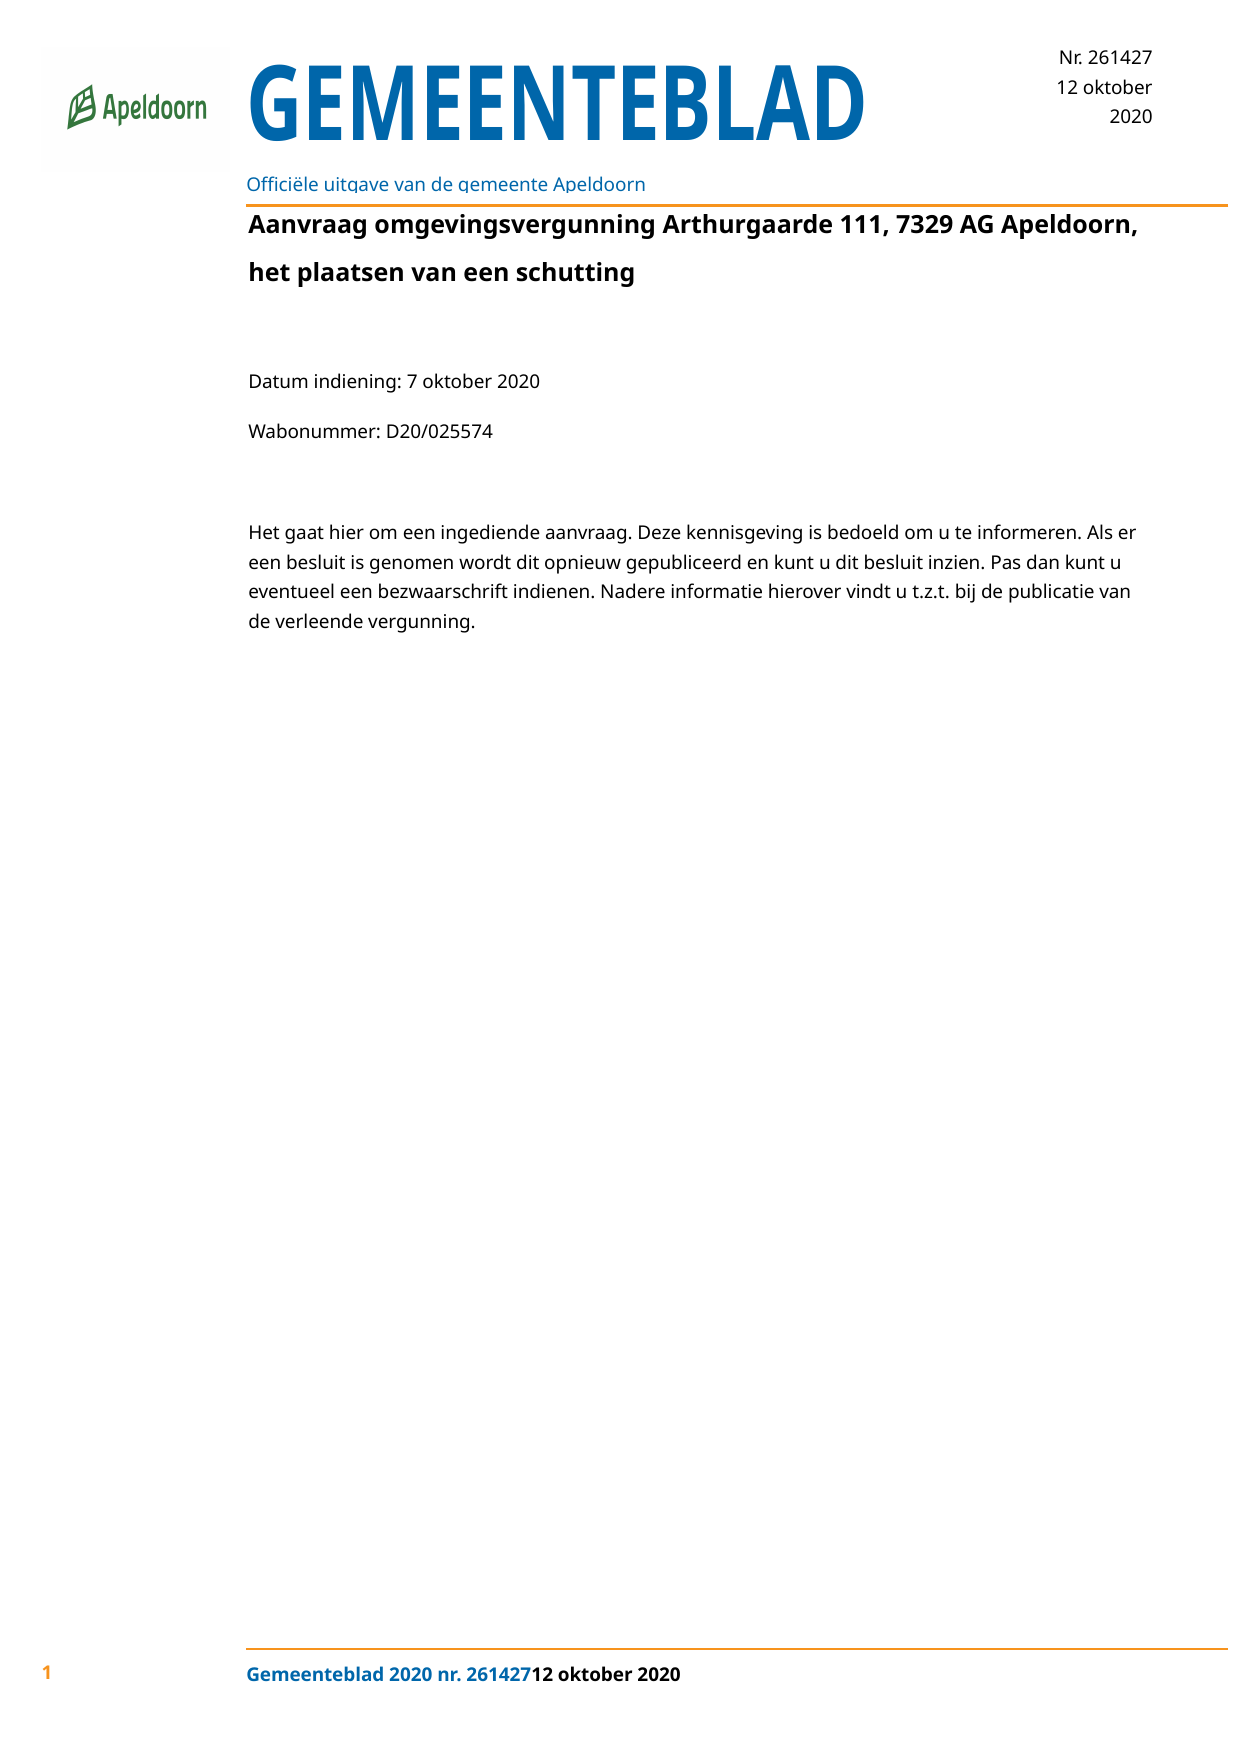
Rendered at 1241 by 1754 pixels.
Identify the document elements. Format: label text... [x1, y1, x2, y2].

picture [41, 47, 231, 172]
text Aanvraag omgevingsvergunning Arthurgaarde 111, 7329 AG Apeldoorn, het plaatsen van een schutting [248, 207, 1152, 288]
text Het gaat hier om een ingediende aanvraag. Deze kennisgeving is bedoeld om u te informeren. Als er een besluit is genomen wordt dit opnieuw gepubliceerd en kunt u dit besluit inzien. Pas dan kunt u eventueel een bezwaarschrift indienen. Nadere informatie hierover vindt u t.z.t. bij de publicatie van de verleende vergunning. [248, 519, 1152, 634]
text Datum indiening: 7 oktober 2020 [248, 368, 1152, 394]
text Wabonummer: D20/025574 [248, 419, 1152, 444]
